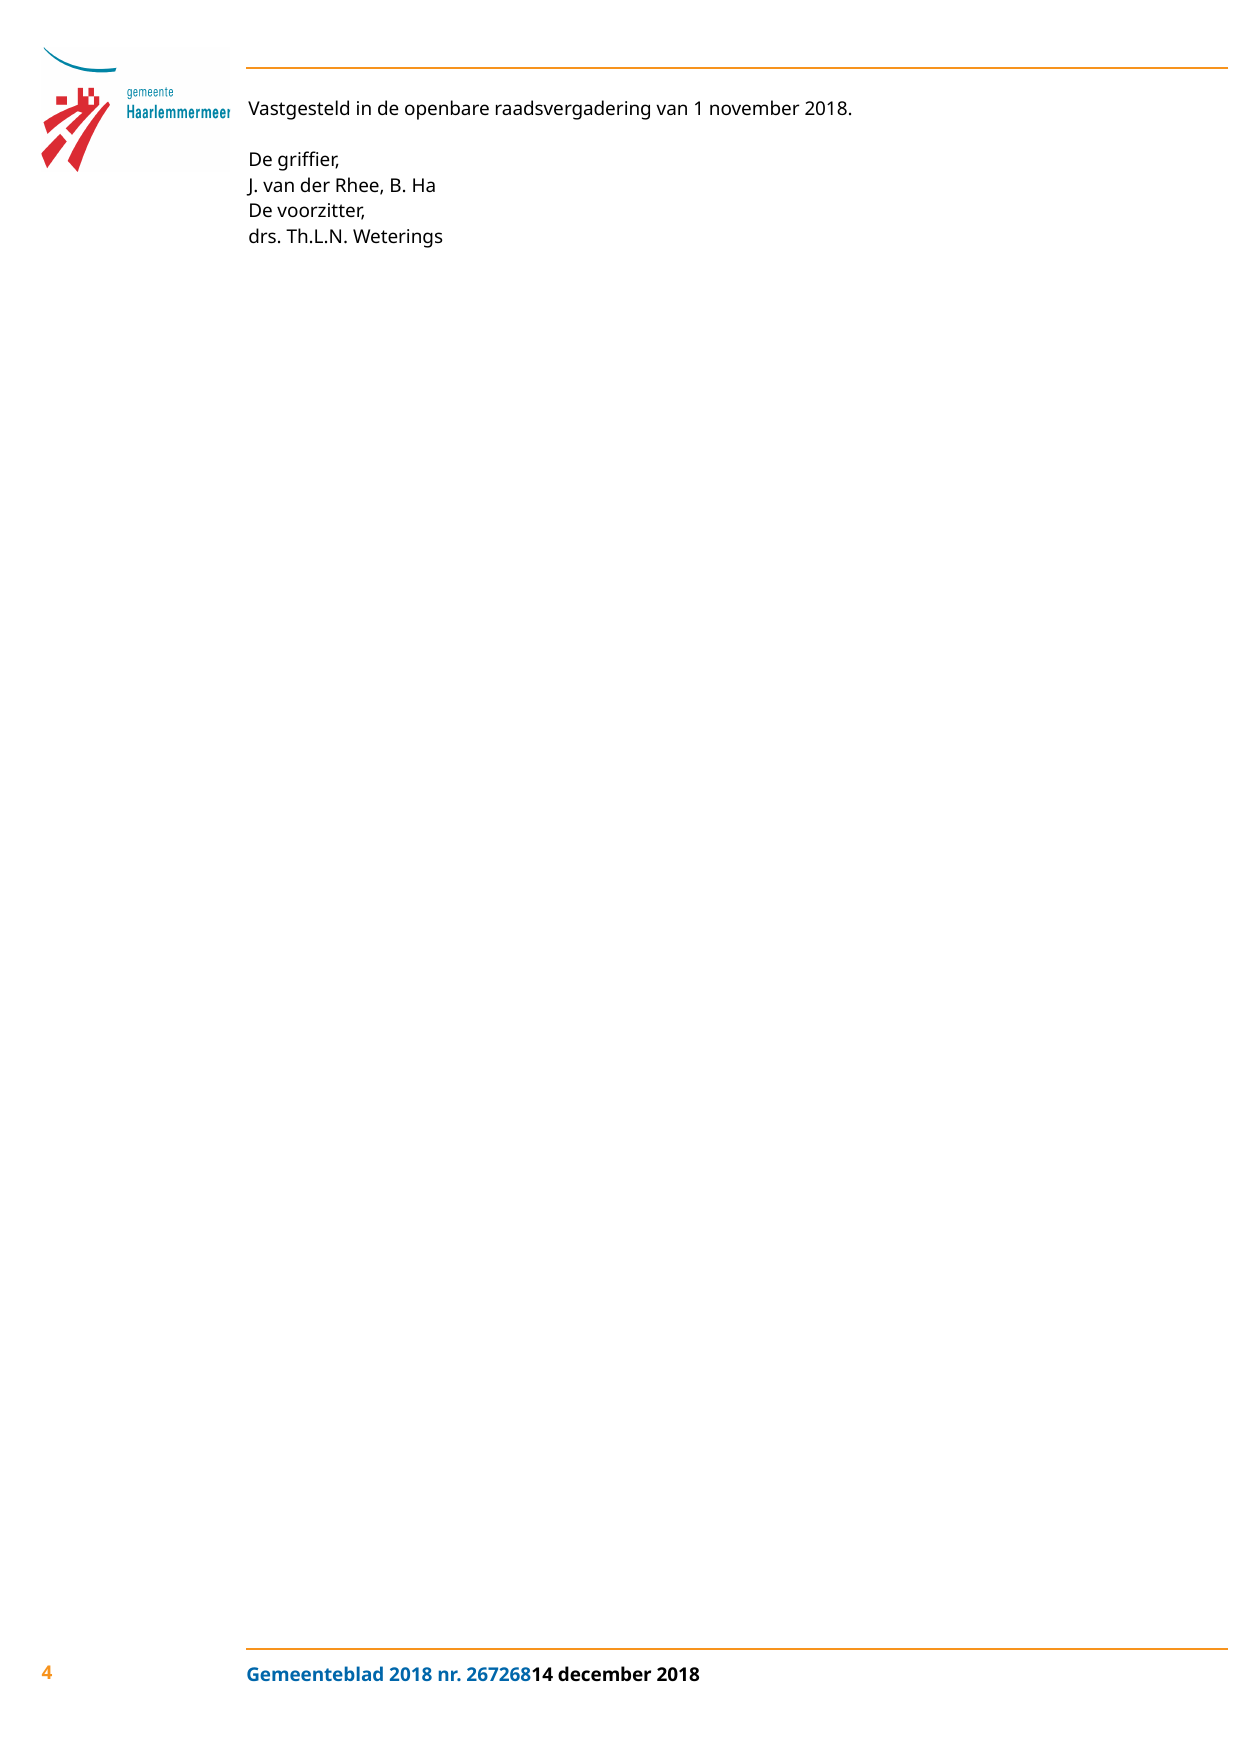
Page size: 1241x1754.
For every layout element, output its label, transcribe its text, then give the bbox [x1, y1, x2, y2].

text drs. Th.L.N. Weterings [248, 223, 1152, 249]
picture [41, 47, 231, 172]
text Vastgesteld in de openbare raadsvergadering van 1 november 2018. [248, 95, 1152, 121]
text De griffier, [248, 146, 1152, 172]
text De voorzitter, [248, 198, 1152, 223]
text J. van der Rhee, B. Ha [248, 172, 1152, 198]
